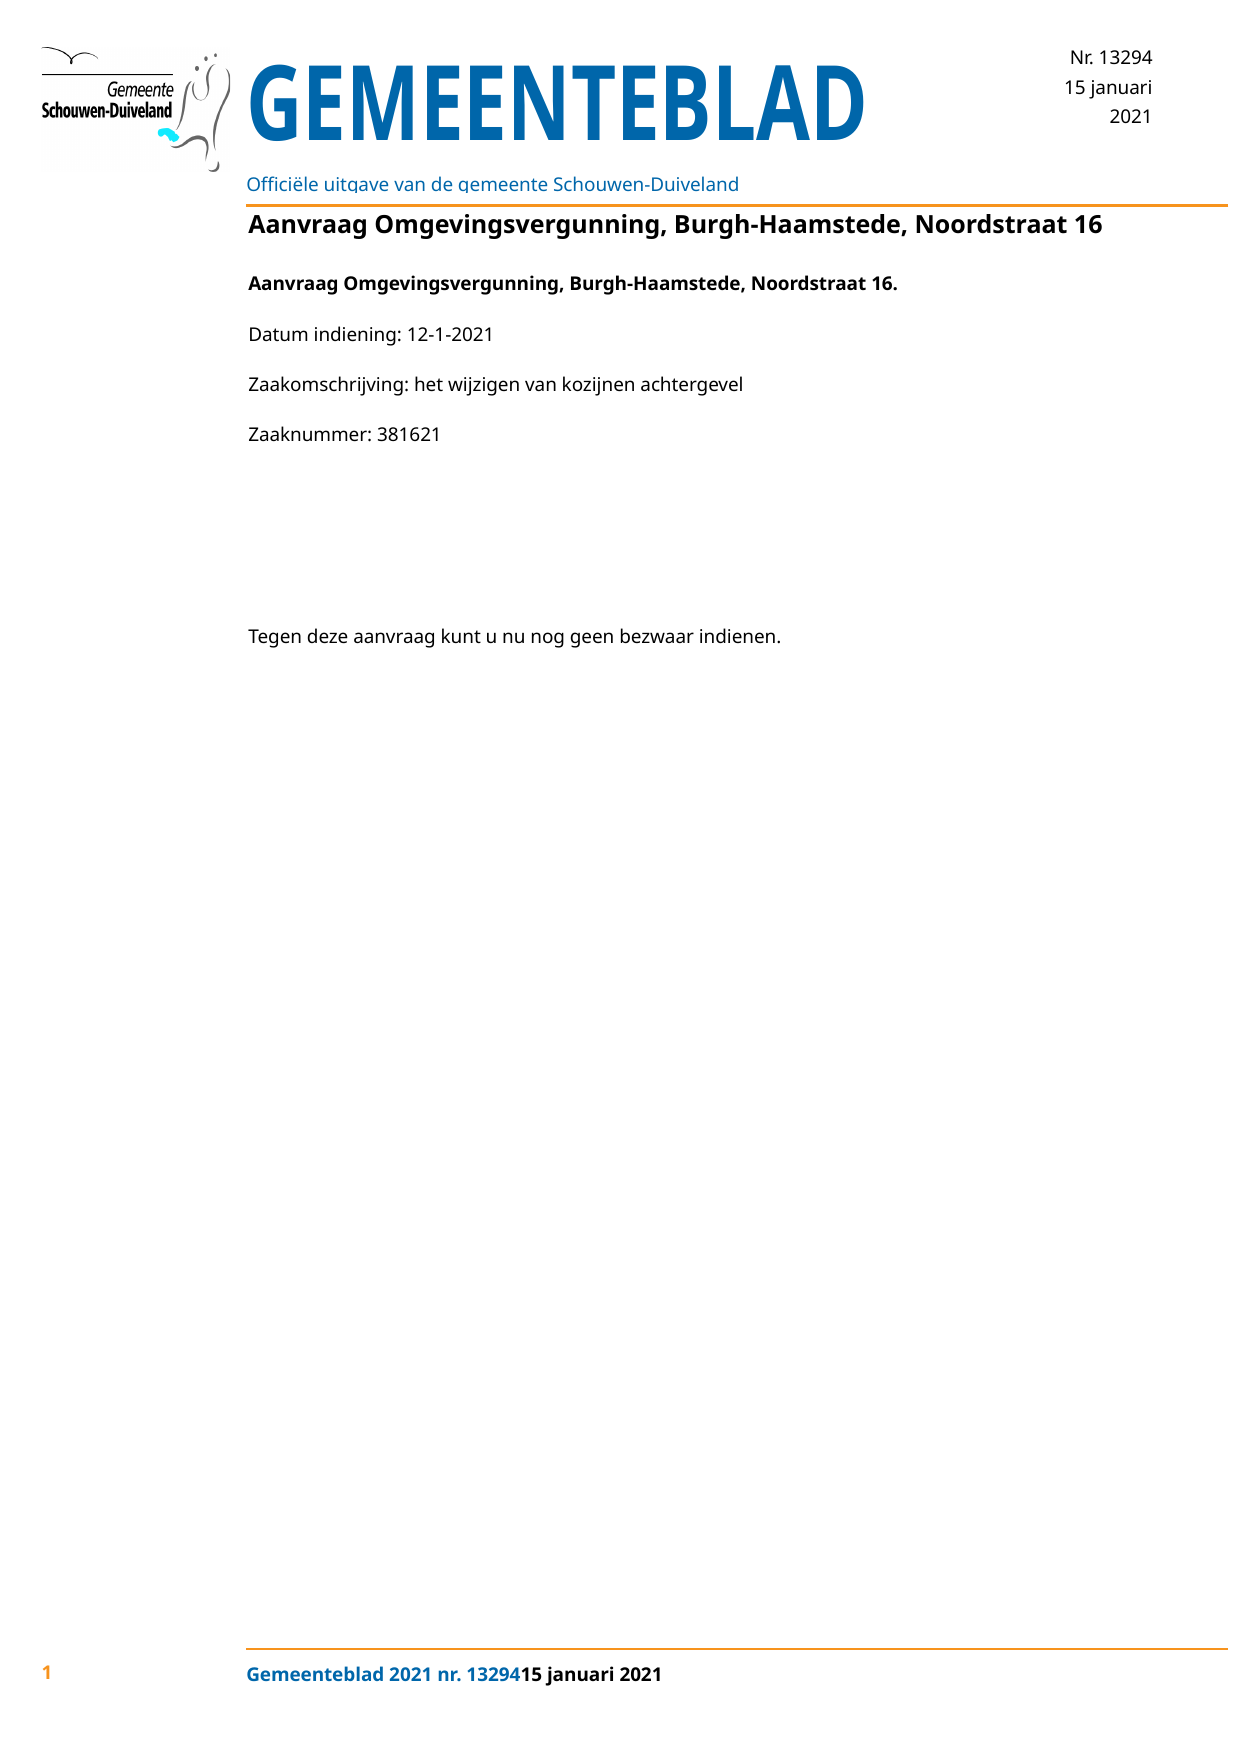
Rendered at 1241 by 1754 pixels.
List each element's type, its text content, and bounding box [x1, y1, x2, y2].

text Aanvraag Omgevingsvergunning, Burgh-Haamstede, Noordstraat 16. [248, 270, 1152, 296]
text Aanvraag Omgevingsvergunning, Burgh-Haamstede, Noordstraat 16 [248, 207, 1152, 241]
text Zaaknummer: 381621 [248, 422, 1152, 447]
picture [41, 47, 231, 172]
text Zaakomschrijving: het wijzigen van kozijnen achtergevel [248, 371, 1152, 397]
text Tegen deze aanvraag kunt u nu nog geen bezwaar indienen. [248, 623, 1152, 649]
text Datum indiening: 12-1-2021 [248, 321, 1152, 346]
